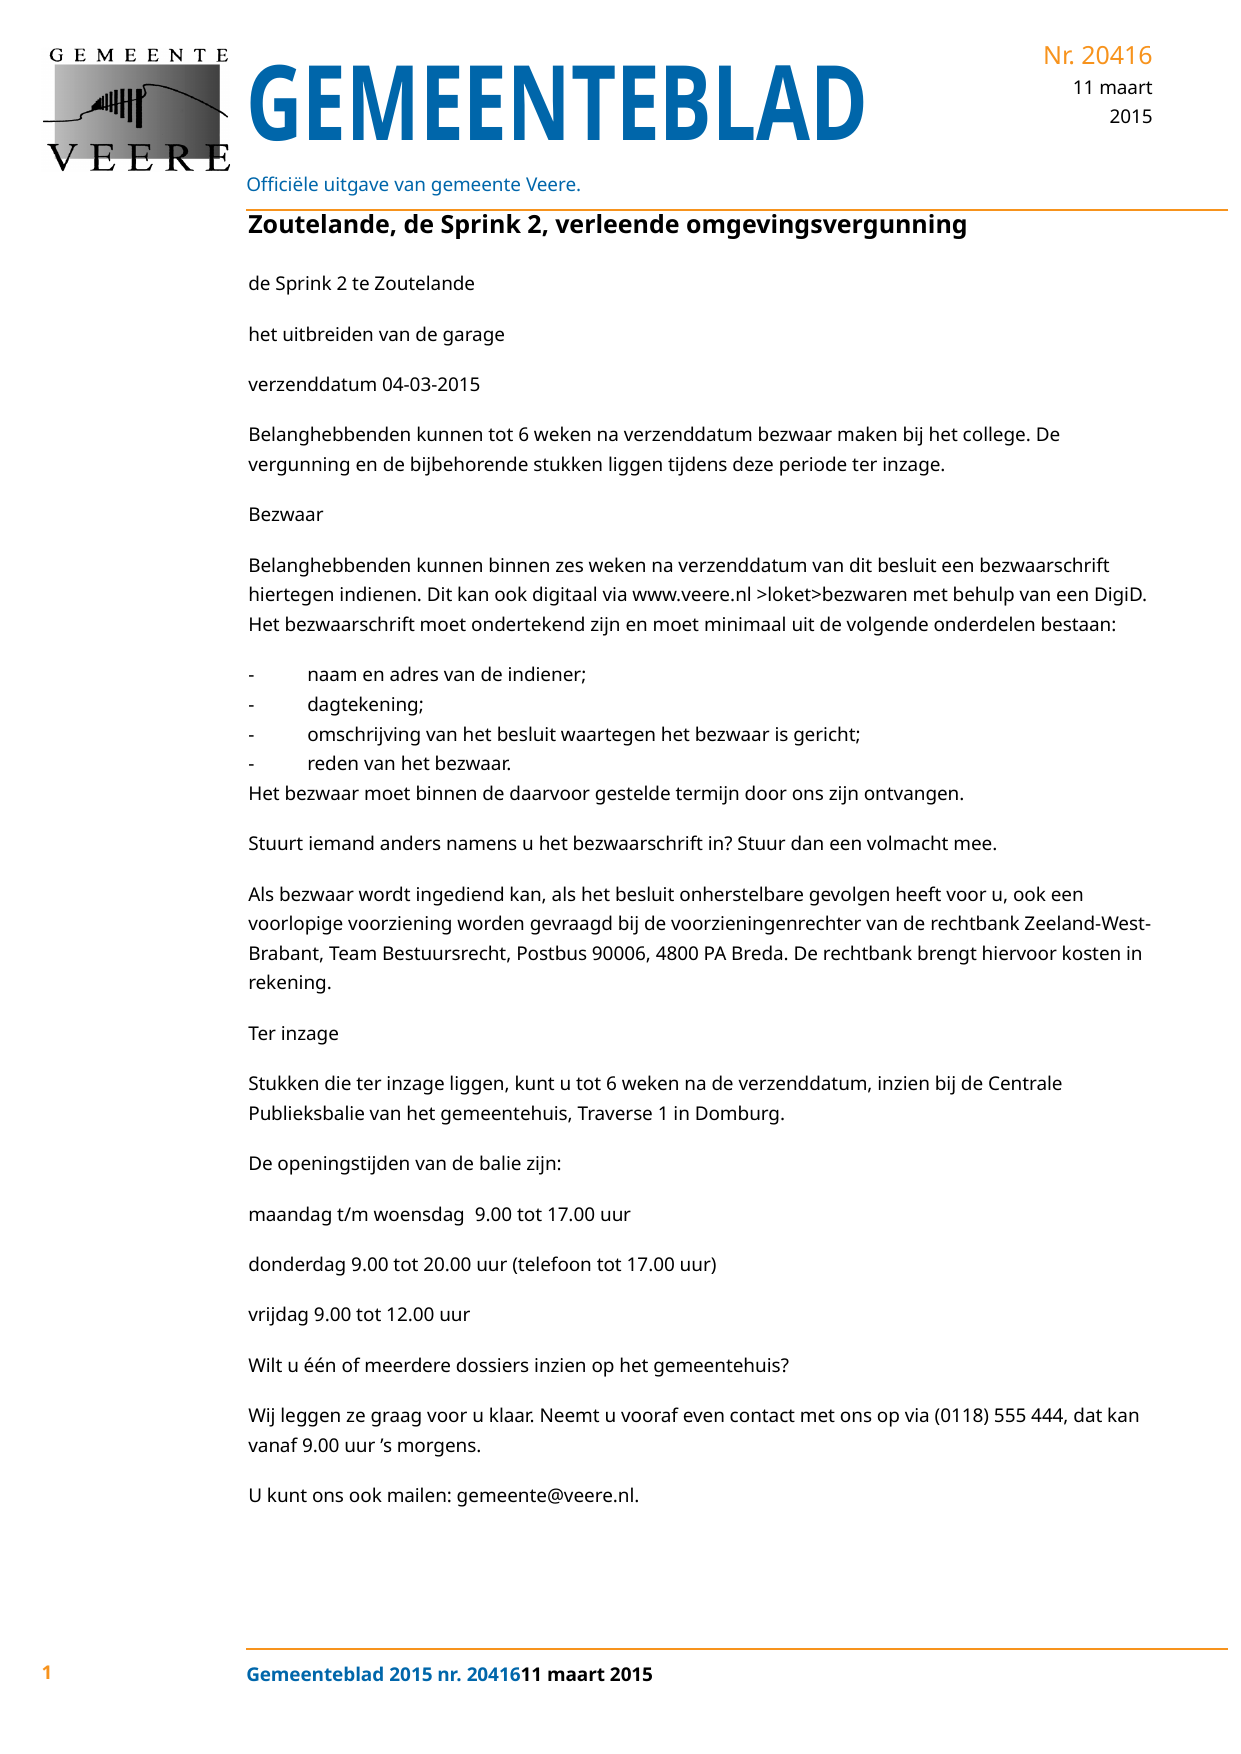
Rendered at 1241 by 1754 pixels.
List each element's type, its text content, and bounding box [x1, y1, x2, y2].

text Stukken die ter inzage liggen, kunt u tot 6 weken na de verzenddatum, inzien bij de Centrale Publieksbalie van het gemeentehuis, Traverse 1 in Domburg. [248, 1070, 1152, 1126]
text het uitbreiden van de garage [248, 321, 1152, 346]
text Het bezwaar moet binnen de daarvoor gestelde termijn door ons zijn ontvangen. [248, 780, 1152, 806]
text U kunt ons ook mailen: gemeente@veere.nl. [248, 1482, 1152, 1508]
text Ter inzage [248, 1020, 1152, 1046]
text Stuurt iemand anders namens u het bezwaarschrift in? Stuur dan een volmacht mee. [248, 830, 1152, 856]
text maandag t/m woensdag 9.00 tot 17.00 uur [248, 1201, 1152, 1226]
text Bezwaar [248, 502, 1152, 527]
text vrijdag 9.00 tot 12.00 uur [248, 1302, 1152, 1327]
picture [41, 47, 231, 172]
text Belanghebbenden kunnen tot 6 weken na verzenddatum bezwaar maken bij het college. De vergunning en de bijbehorende stukken liggen tijdens deze periode ter inzage. [248, 422, 1152, 477]
text Belanghebbenden kunnen binnen zes weken na verzenddatum van dit besluit een bezwaarschrift hiertegen indienen. Dit kan ook digitaal via www.veere.nl >loket>bezwaren met behulp van een DigiD. Het bezwaarschrift moet ondertekend zijn en moet minimaal uit de volgende onderdelen bestaan: [248, 552, 1152, 637]
text donderdag 9.00 tot 20.00 uur (telefoon tot 17.00 uur) [248, 1251, 1152, 1277]
list naam en adres van de indiener; [248, 662, 1152, 687]
text verzenddatum 04-03-2015 [248, 371, 1152, 397]
list dagtekening; [248, 691, 1152, 717]
text Zoutelande, de Sprink 2, verleende omgevingsvergunning [248, 211, 1152, 241]
text De openingstijden van de balie zijn: [248, 1150, 1152, 1176]
text Als bezwaar wordt ingediend kan, als het besluit onherstelbare gevolgen heeft voor u, ook een voorlopige voorziening worden gevraagd bij de voorzieningenrechter van de rechtbank Zeeland-West-Brabant, Team Bestuursrecht, Postbus 90006, 4800 PA Breda. De rechtbank brengt hiervoor kosten in rekening. [248, 881, 1152, 995]
list omschrijving van het besluit waartegen het bezwaar is gericht; [248, 721, 1152, 746]
text Wilt u één of meerdere dossiers inzien op het gemeentehuis? [248, 1352, 1152, 1378]
list reden van het bezwaar. [248, 750, 1152, 776]
text Wij leggen ze graag voor u klaar. Neemt u vooraf even contact met ons op via (0118) 555 444, dat kan vanaf 9.00 uur ’s morgens. [248, 1402, 1152, 1458]
text de Sprink 2 te Zoutelande [248, 270, 1152, 296]
